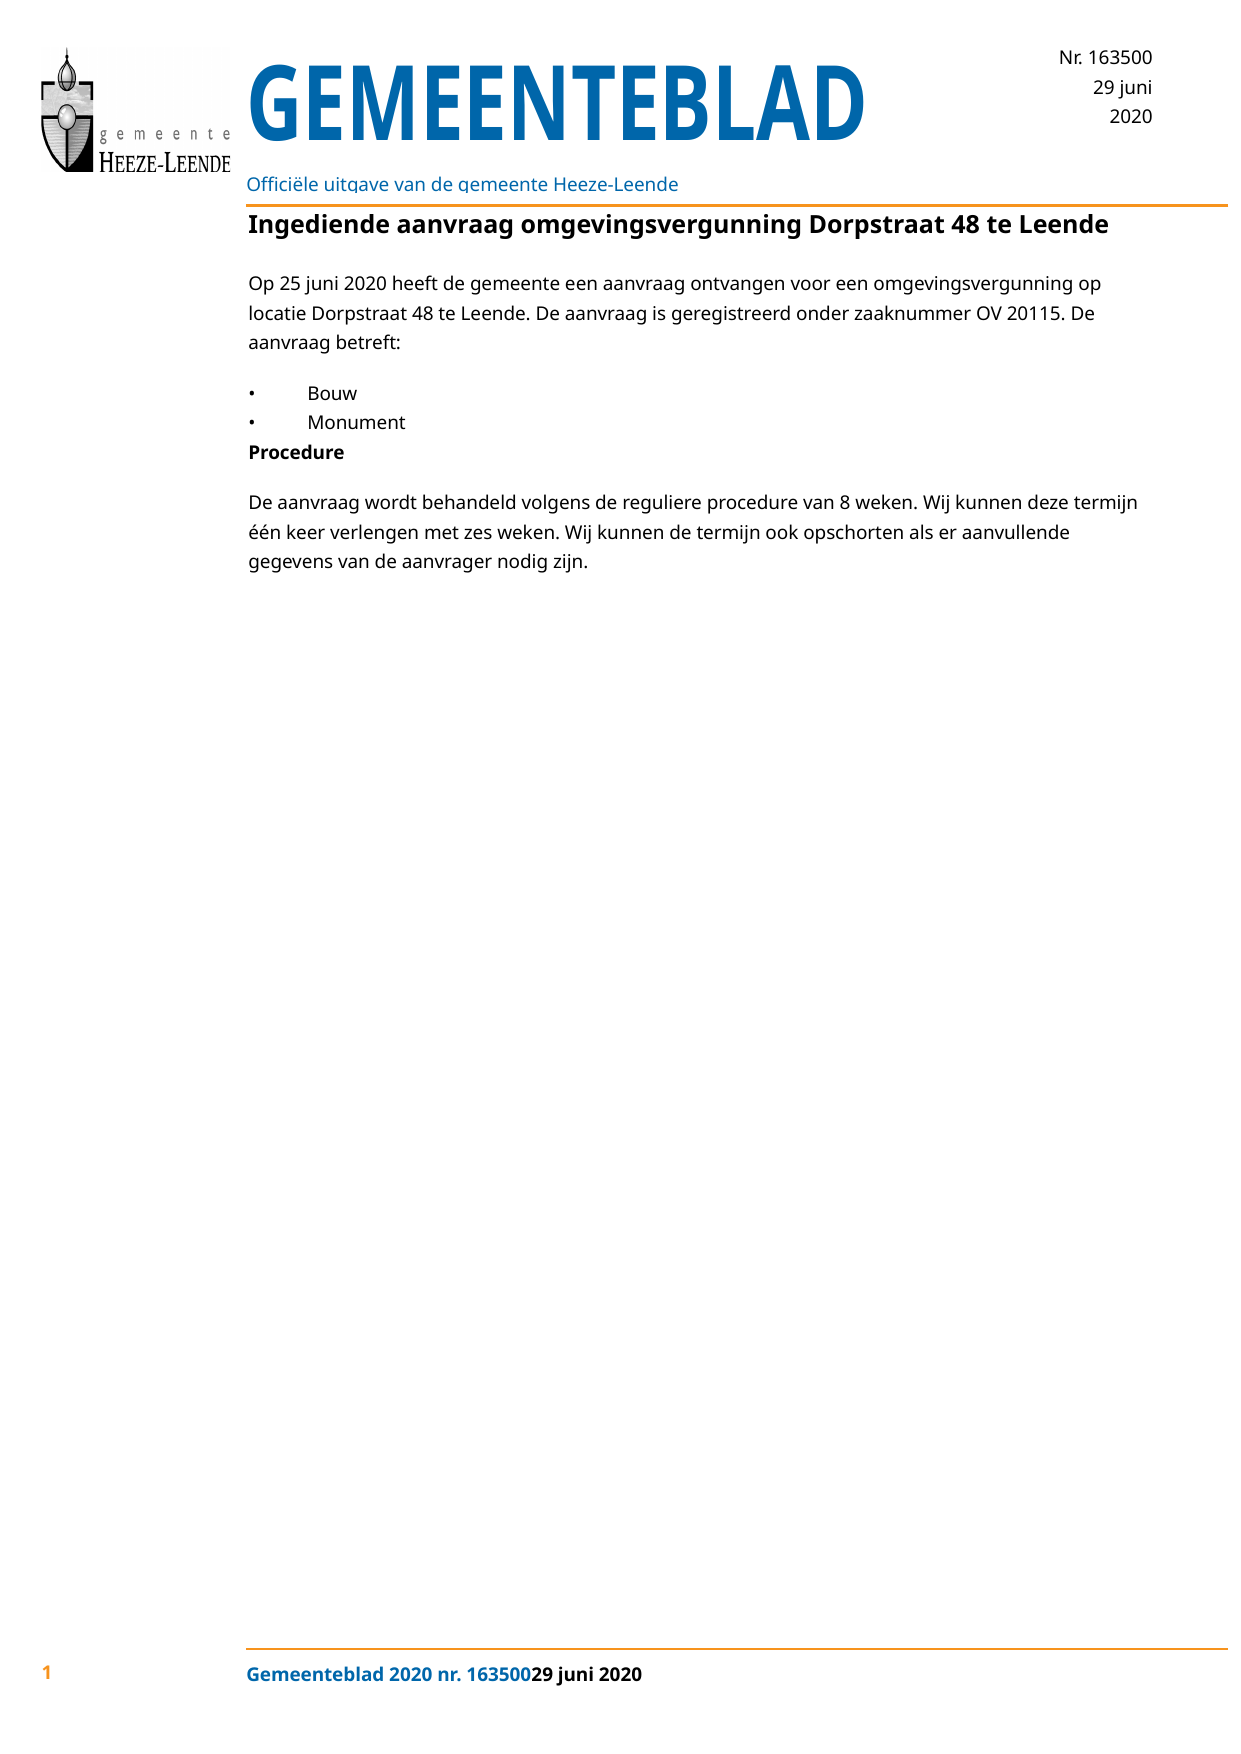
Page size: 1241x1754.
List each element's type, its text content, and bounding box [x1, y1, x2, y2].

text De aanvraag wordt behandeld volgens de reguliere procedure van 8 weken. Wij kunnen deze termijn één keer verlengen met zes weken. Wij kunnen de termijn ook opschorten als er aanvullende gegevens van de aanvrager nodig zijn. [248, 489, 1152, 574]
text Op 25 juni 2020 heeft de gemeente een aanvraag ontvangen voor een omgevingsvergunning op locatie Dorpstraat 48 te Leende. De aanvraag is geregistreerd onder zaaknummer OV 20115. De aanvraag betreft: [248, 270, 1152, 355]
text Ingediende aanvraag omgevingsvergunning Dorpstraat 48 te Leende [248, 207, 1152, 241]
list Monument [248, 409, 1152, 435]
picture [41, 47, 231, 172]
list Bouw [248, 380, 1152, 406]
text Procedure [248, 439, 1152, 465]
